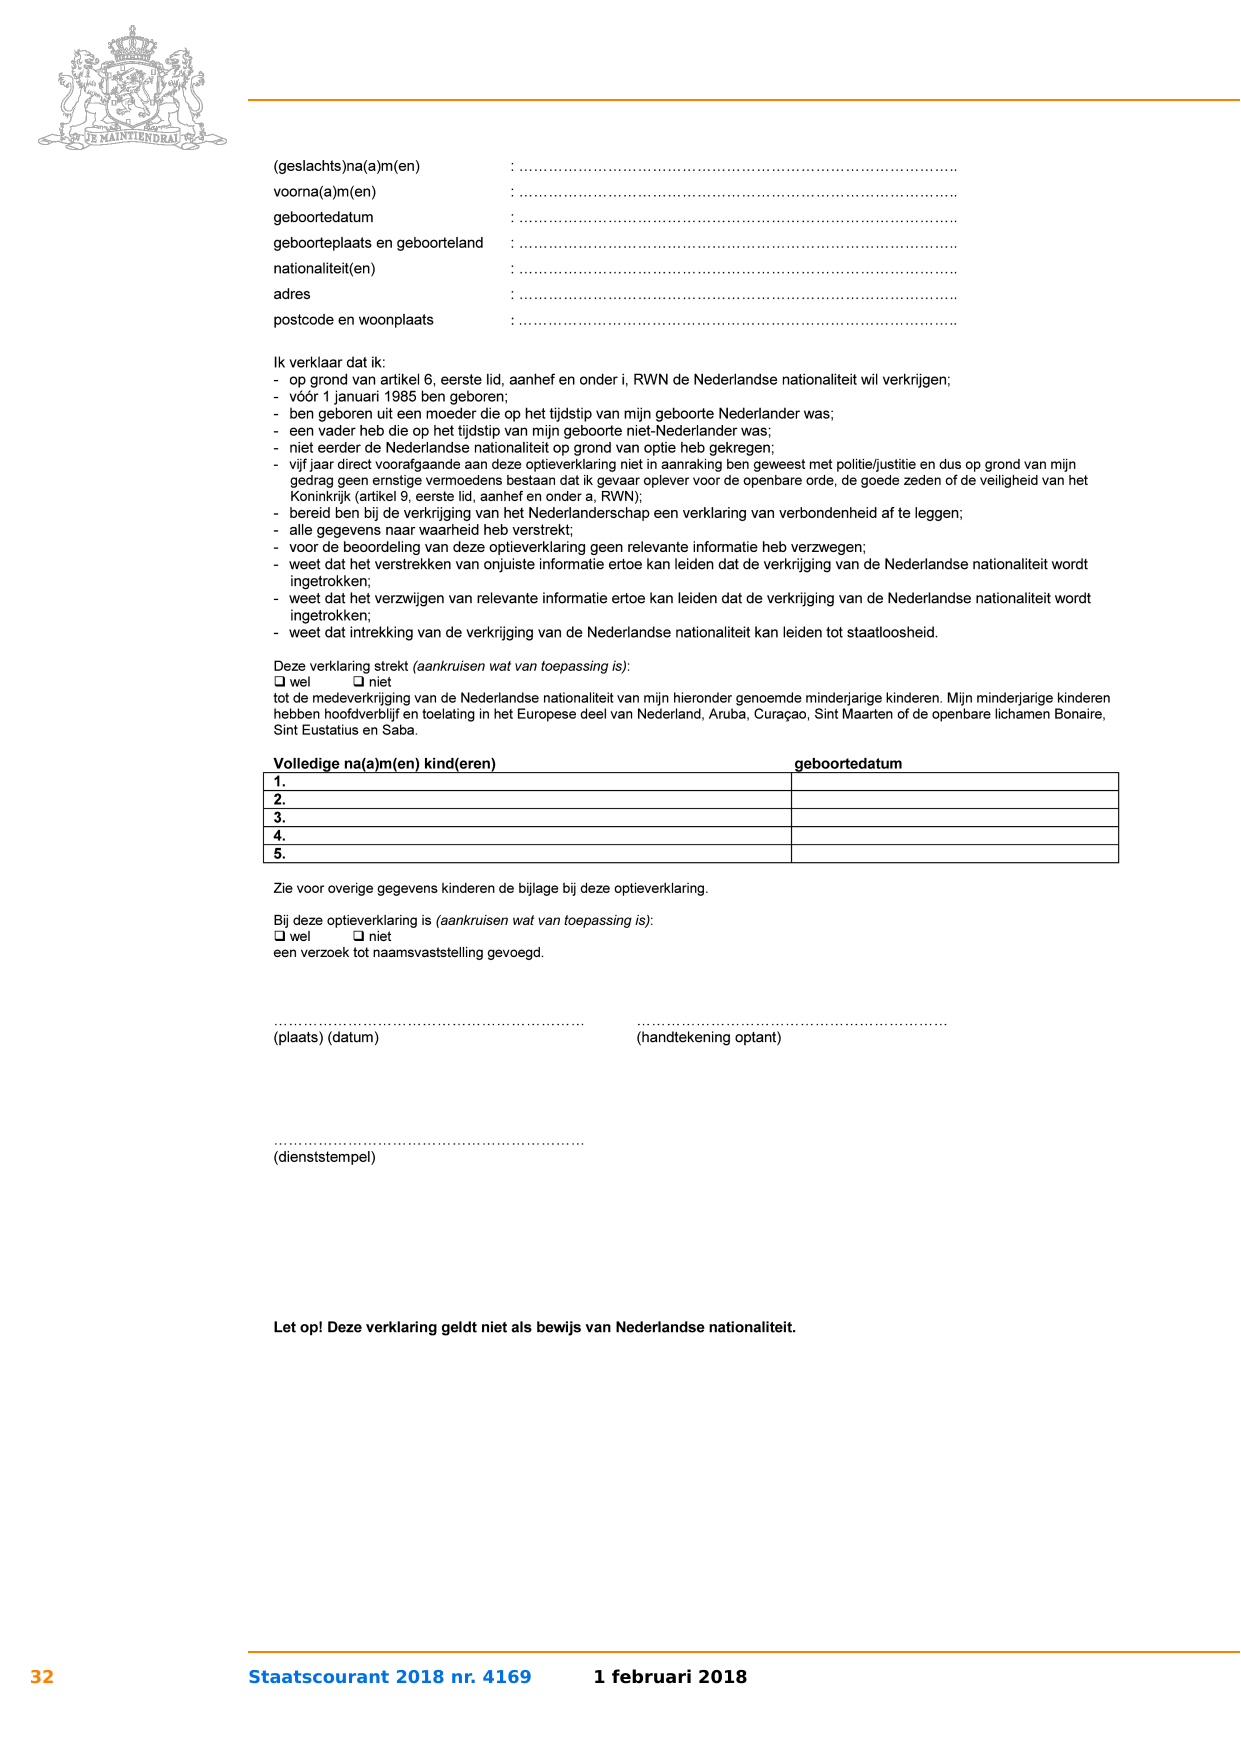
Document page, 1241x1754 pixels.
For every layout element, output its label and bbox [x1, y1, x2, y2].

picture [248, 155, 1134, 1342]
picture [38, 25, 227, 150]
